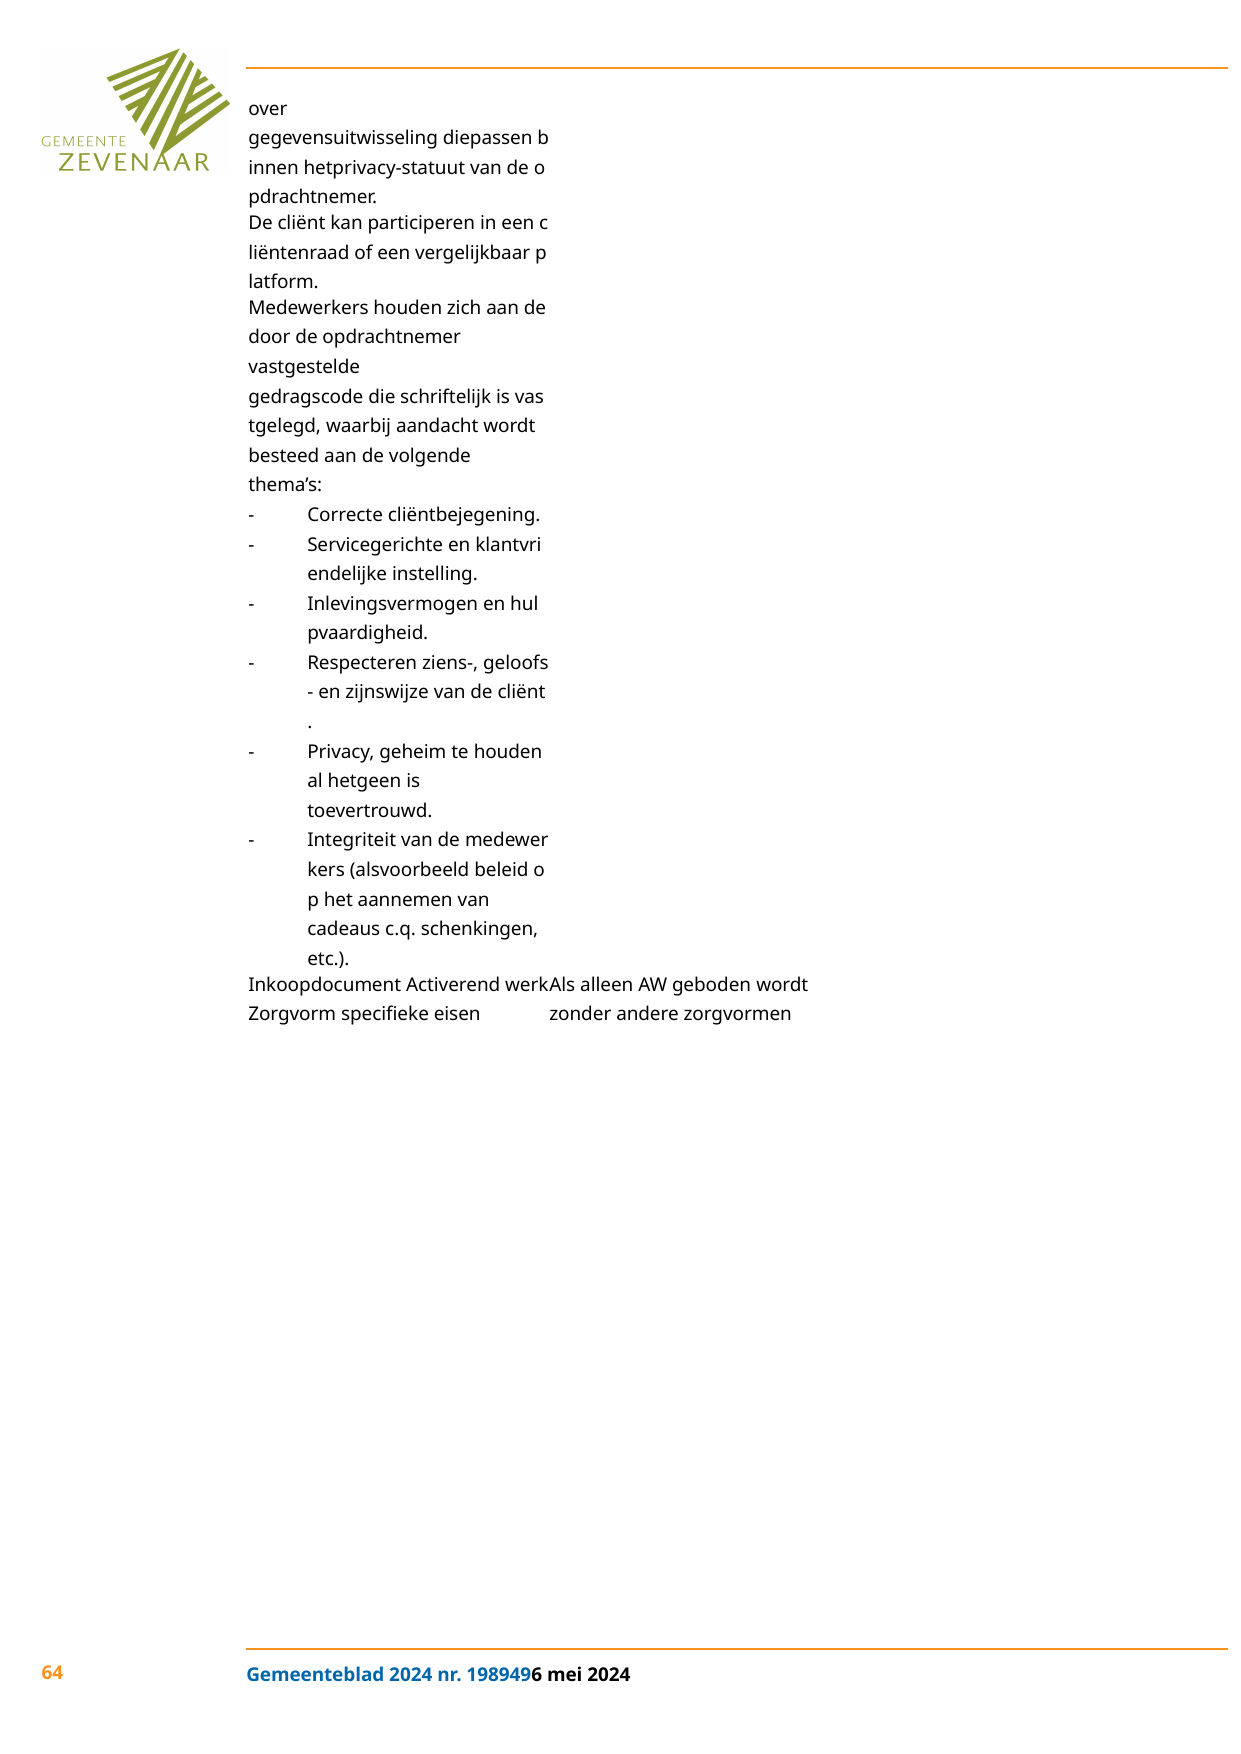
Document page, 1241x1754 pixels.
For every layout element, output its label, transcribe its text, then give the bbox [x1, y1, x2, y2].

table_cell De cliënt kan participeren in een cliëntenraad of een vergelijkbaar platform. [248, 209, 549, 294]
table_cell Medewerkers houden zich aan de door de opdrachtnemer vastgestelde gedragscode die schriftelijk is vastgelegd, waarbij aandacht wordt besteed aan de volgende thema’s: Correcte cliëntbejegening. Servicegerichte en klantvriendelijke instelling. Inlevingsvermogen en hulpvaardigheid. Respecteren ziens-, geloofs- en zijnswijze van de cliënt. Privacy, geheim te houden al hetgeen is toevertrouwd. Integriteit van de medewerkers (alsvoorbeeld beleid op het aannemen van cadeaus c.q. schenkingen, etc.). [248, 294, 549, 971]
table_cell [549, 209, 850, 294]
table_cell over gegevensuitwisseling diepassen binnen hetprivacy-statuut van de opdrachtnemer. [248, 95, 549, 209]
table_cell [850, 294, 1152, 971]
table_cell Als alleen AW geboden wordt zonder andere zorgvormen [549, 971, 850, 1026]
table_cell Inkoopdocument Activerend werk Zorgvorm specifieke eisen [248, 971, 549, 1026]
table_cell [850, 95, 1152, 209]
table_cell [549, 294, 850, 971]
table_cell [549, 95, 850, 209]
picture [41, 47, 231, 172]
table_cell [850, 971, 1152, 1026]
table_cell [850, 209, 1152, 294]
